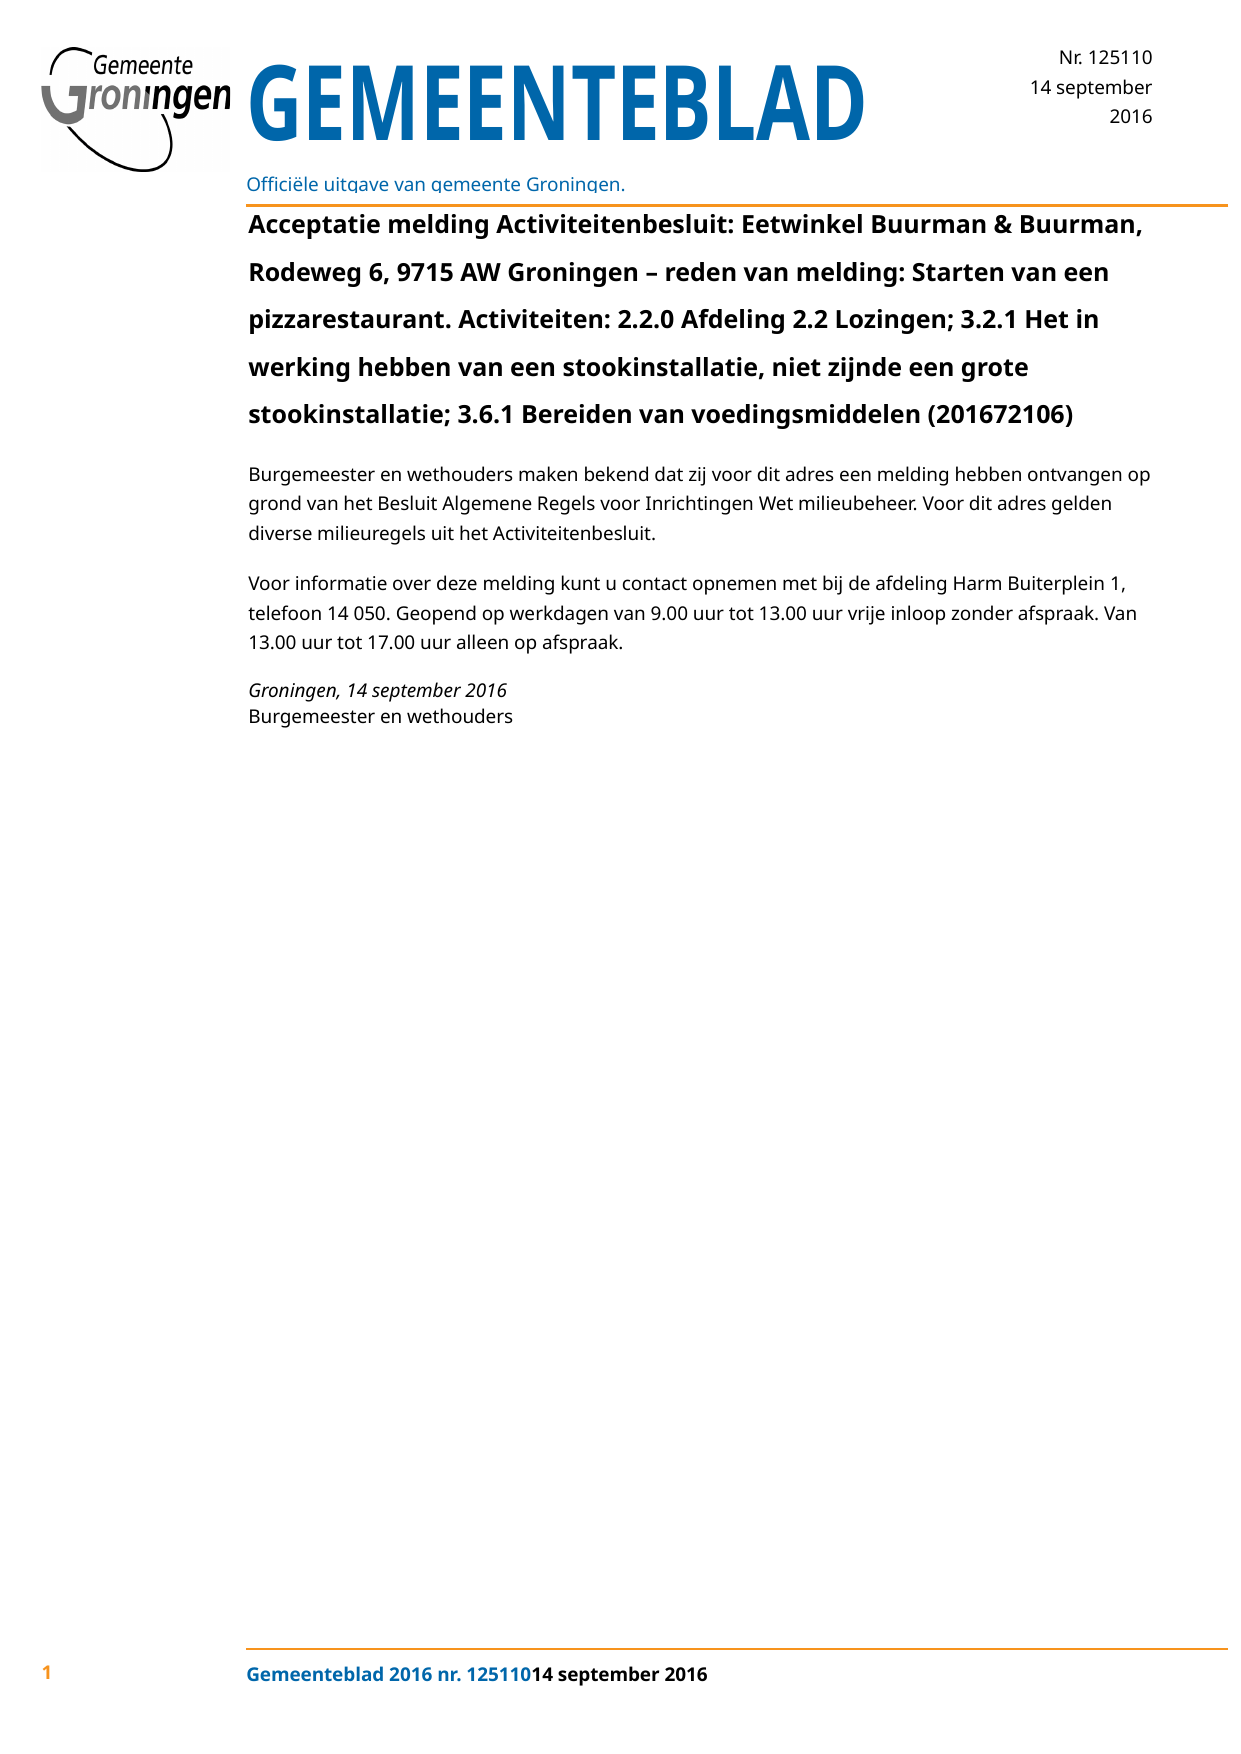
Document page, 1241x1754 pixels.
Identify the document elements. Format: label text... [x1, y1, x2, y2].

text Voor informatie over deze melding kunt u contact opnemen met bij de afdeling Harm Buiterplein 1, telefoon 14 050. Geopend op werkdagen van 9.00 uur tot 13.00 uur vrije inloop zonder afspraak. Van 13.00 uur tot 17.00 uur alleen op afspraak. [248, 570, 1152, 655]
text Burgemeester en wethouders maken bekend dat zij voor dit adres een melding hebben ontvangen op grond van het Besluit Algemene Regels voor Inrichtingen Wet milieubeheer. Voor dit adres gelden diverse milieuregels uit het Activiteitenbesluit. [248, 461, 1152, 546]
text Groningen, 14 september 2016 [248, 677, 1152, 703]
text Acceptatie melding Activiteitenbesluit: Eetwinkel Buurman & Buurman, Rodeweg 6, 9715 AW Groningen – reden van melding: Starten van een pizzarestaurant. Activiteiten: 2.2.0 Afdeling 2.2 Lozingen; 3.2.1 Het in werking hebben van een stookinstallatie, niet zijnde een grote stookinstallatie; 3.6.1 Bereiden van voedingsmiddelen (201672106) [248, 207, 1152, 431]
picture [41, 47, 231, 172]
text Burgemeester en wethouders [248, 703, 1152, 729]
